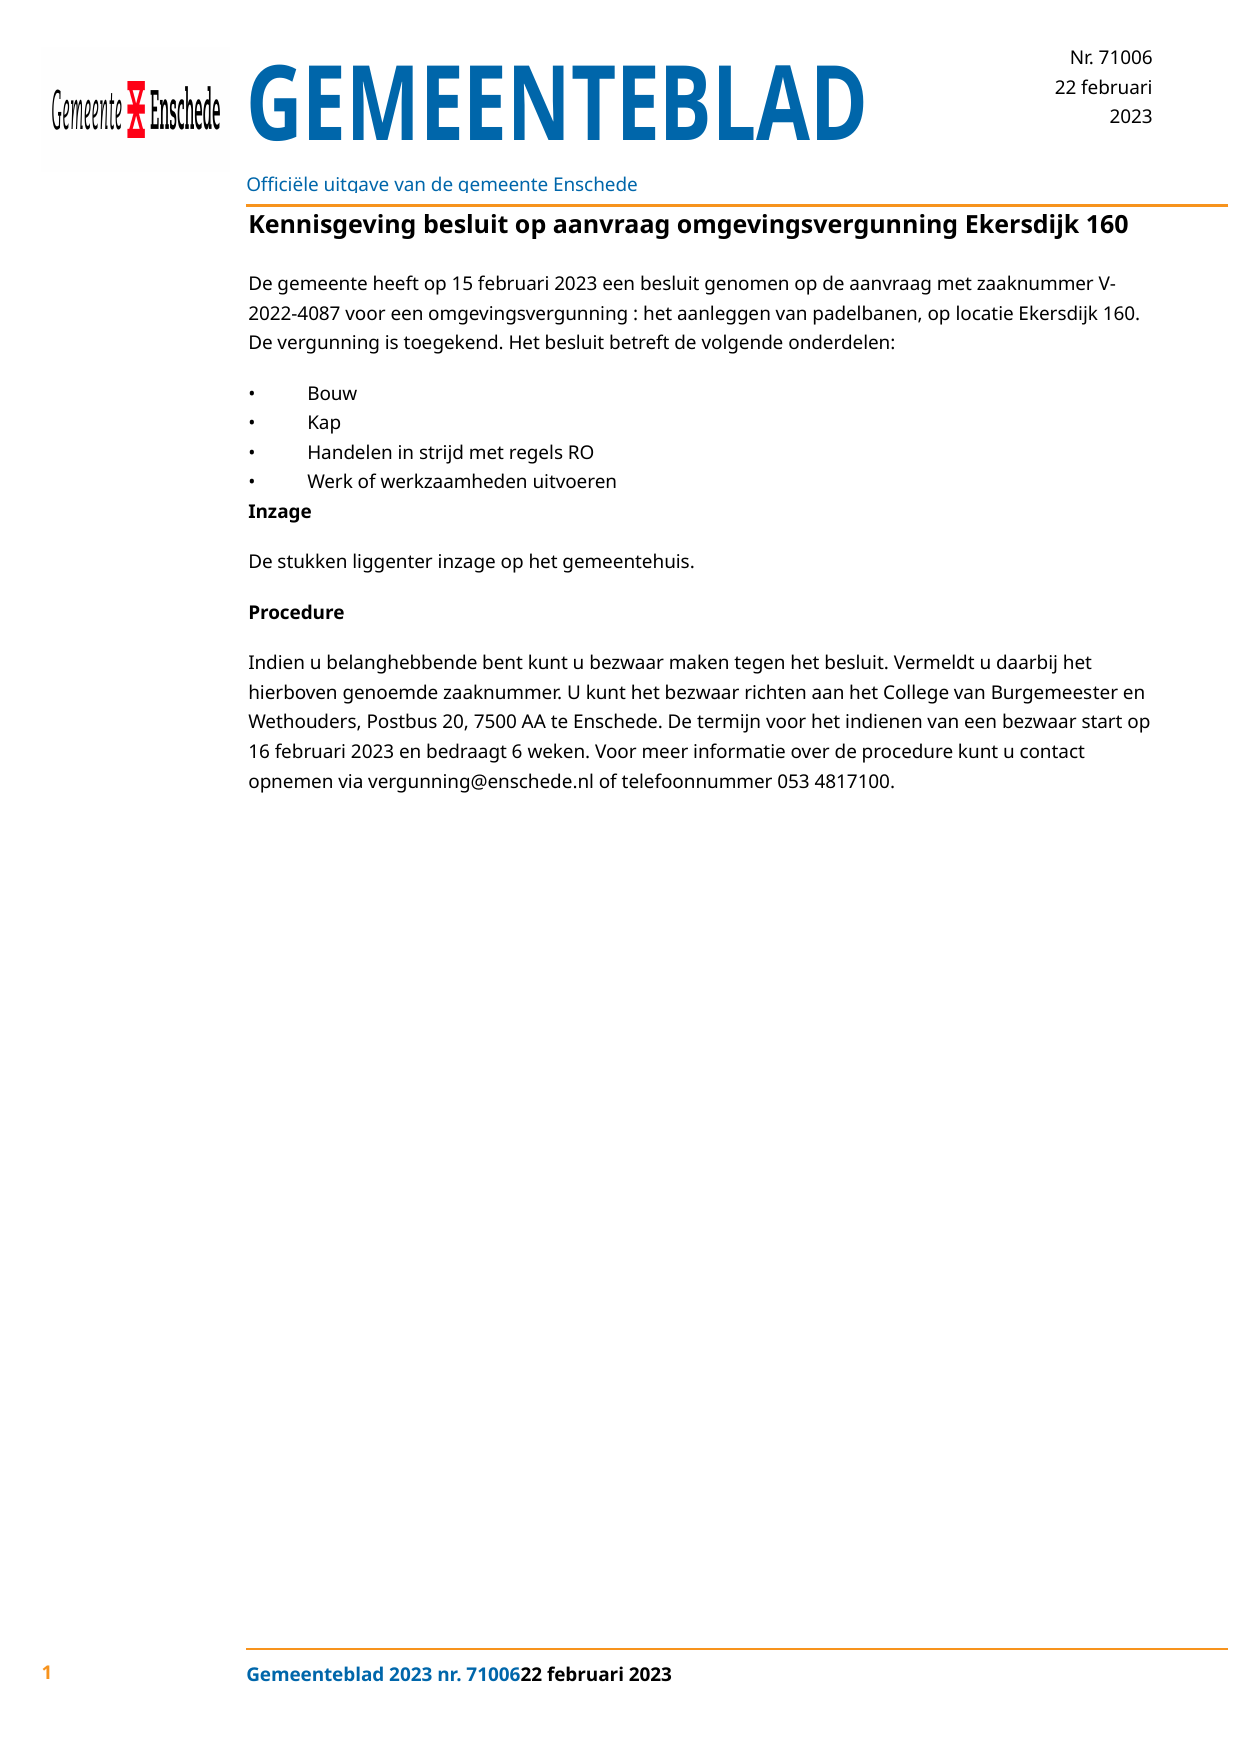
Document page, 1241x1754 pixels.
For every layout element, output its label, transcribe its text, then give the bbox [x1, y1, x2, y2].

list Kap [248, 409, 1152, 435]
list Handelen in strijd met regels RO [248, 439, 1152, 465]
picture [41, 47, 231, 172]
text Procedure [248, 599, 1152, 625]
text Kennisgeving besluit op aanvraag omgevingsvergunning Ekersdijk 160 [248, 207, 1152, 241]
text Inzage [248, 498, 1152, 524]
text De gemeente heeft op 15 februari 2023 een besluit genomen op de aanvraag met zaaknummer V-2022-4087 voor een omgevingsvergunning : het aanleggen van padelbanen, op locatie Ekersdijk 160. De vergunning is toegekend. Het besluit betreft de volgende onderdelen: [248, 270, 1152, 355]
text Indien u belanghebbende bent kunt u bezwaar maken tegen het besluit. Vermeldt u daarbij het hierboven genoemde zaaknummer. U kunt het bezwaar richten aan het College van Burgemees­ter en Wethouders, Postbus 20, 7500 AA te Enschede. De termijn voor het indienen van een bezwaar start op 16 februari 2023 en bedraagt 6 weken. Voor meer informatie over de procedure kunt u contact opnemen via vergunning@enschede.nl of telefoonnummer 053 4817100. [248, 649, 1152, 793]
list Werk of werkzaamheden uitvoeren [248, 469, 1152, 494]
text De stukken liggenter inzage op het gemeentehuis. [248, 549, 1152, 574]
list Bouw [248, 380, 1152, 406]
